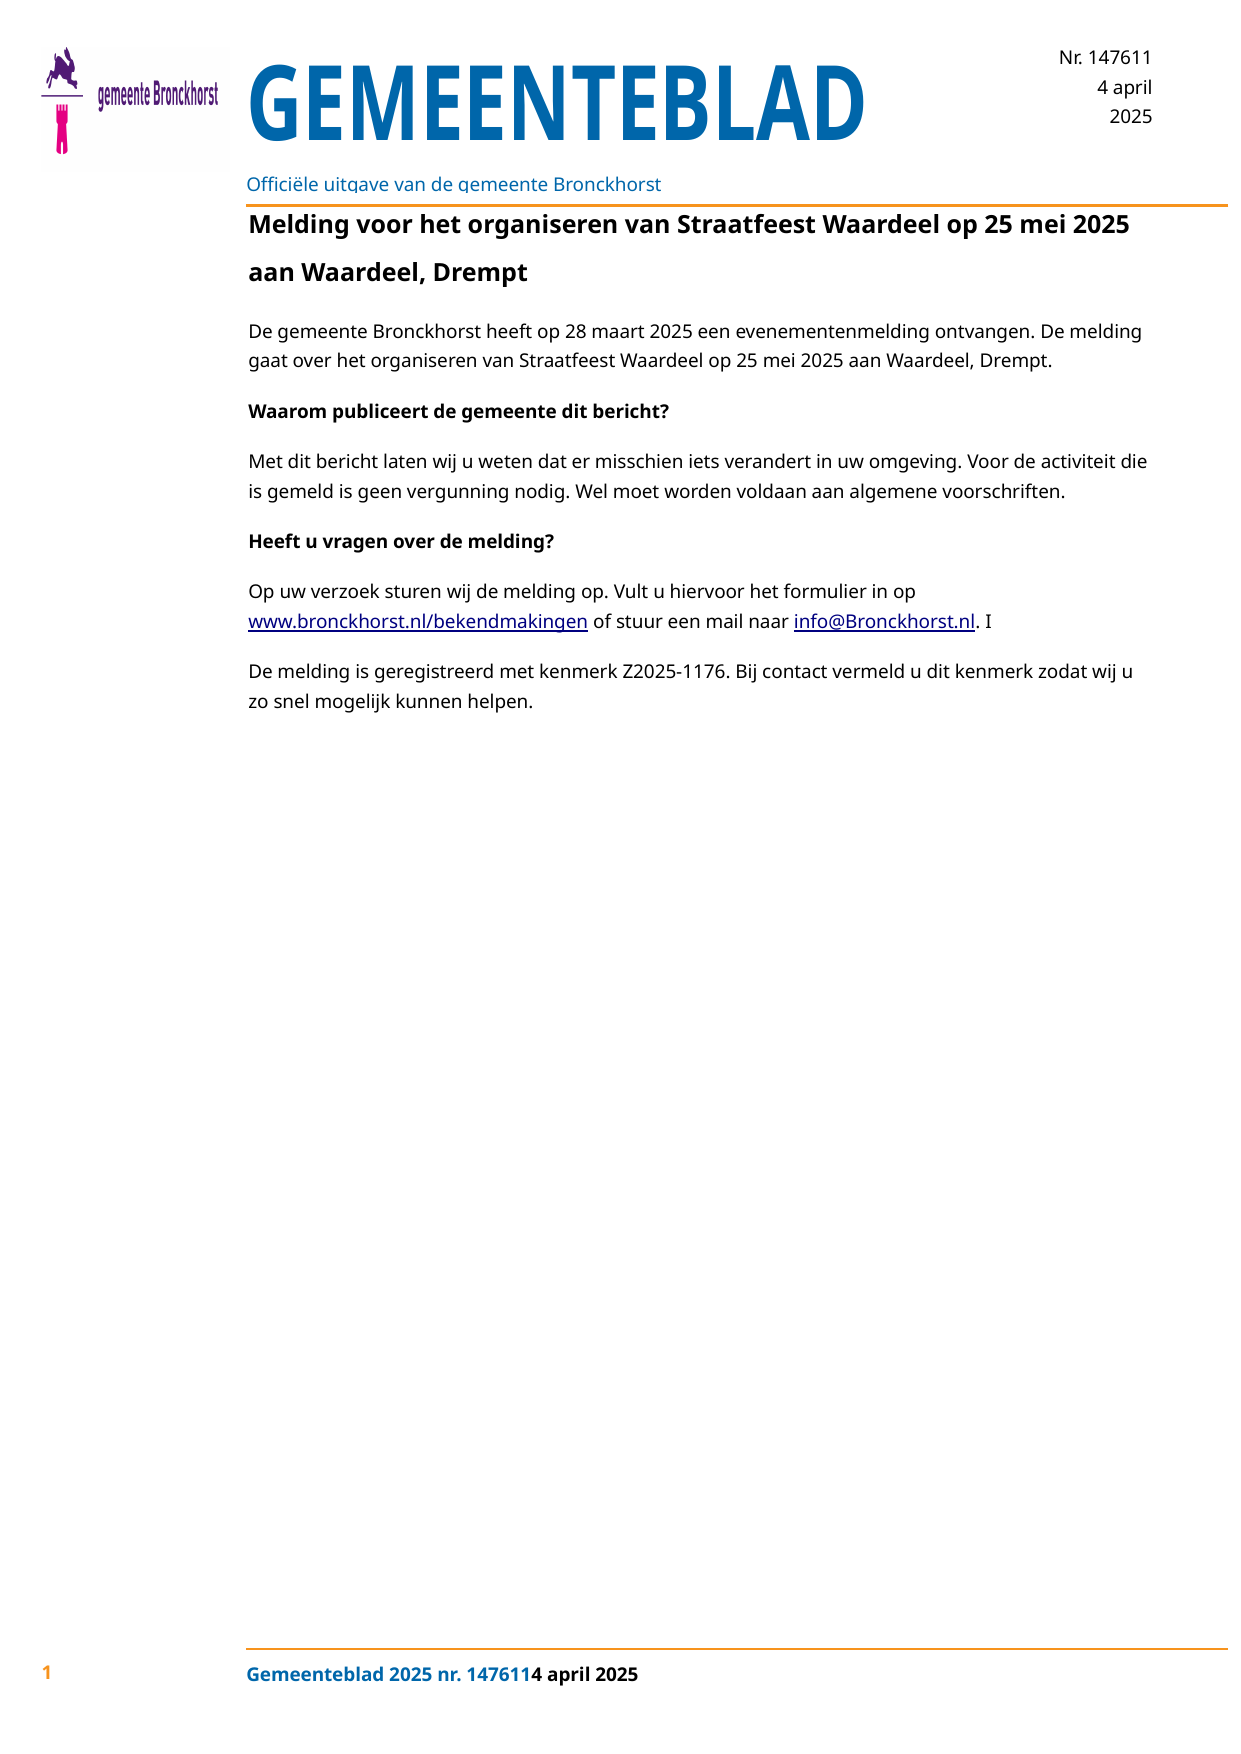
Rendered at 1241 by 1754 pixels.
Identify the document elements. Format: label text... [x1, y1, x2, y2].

text De melding is geregistreerd met kenmerk Z2025-1176. Bij contact vermeld u dit kenmerk zodat wij u zo snel mogelijk kunnen helpen. [248, 659, 1152, 714]
text Melding voor het organiseren van Straatfeest Waardeel op 25 mei 2025 aan Waardeel, Drempt [248, 207, 1152, 288]
text Op uw verzoek sturen wij de melding op. Vult u hiervoor het formulier in op www.bronckhorst.nl/bekendmakingen of stuur een mail naar info@Bronckhorst.nl. I [248, 579, 1152, 634]
text De gemeente Bronckhorst heeft op 28 maart 2025 een evenementenmelding ontvangen. De melding gaat over het organiseren van Straatfeest Waardeel op 25 mei 2025 aan Waardeel, Drempt. [248, 318, 1152, 373]
text Met dit bericht laten wij u weten dat er misschien iets verandert in uw omgeving. Voor de activiteit die is gemeld is geen vergunning nodig. Wel moet worden voldaan aan algemene voorschriften. [248, 448, 1152, 504]
text Waarom publiceert de gemeente dit bericht? [248, 398, 1152, 424]
picture [41, 47, 231, 172]
text Heeft u vragen over de melding? [248, 528, 1152, 554]
